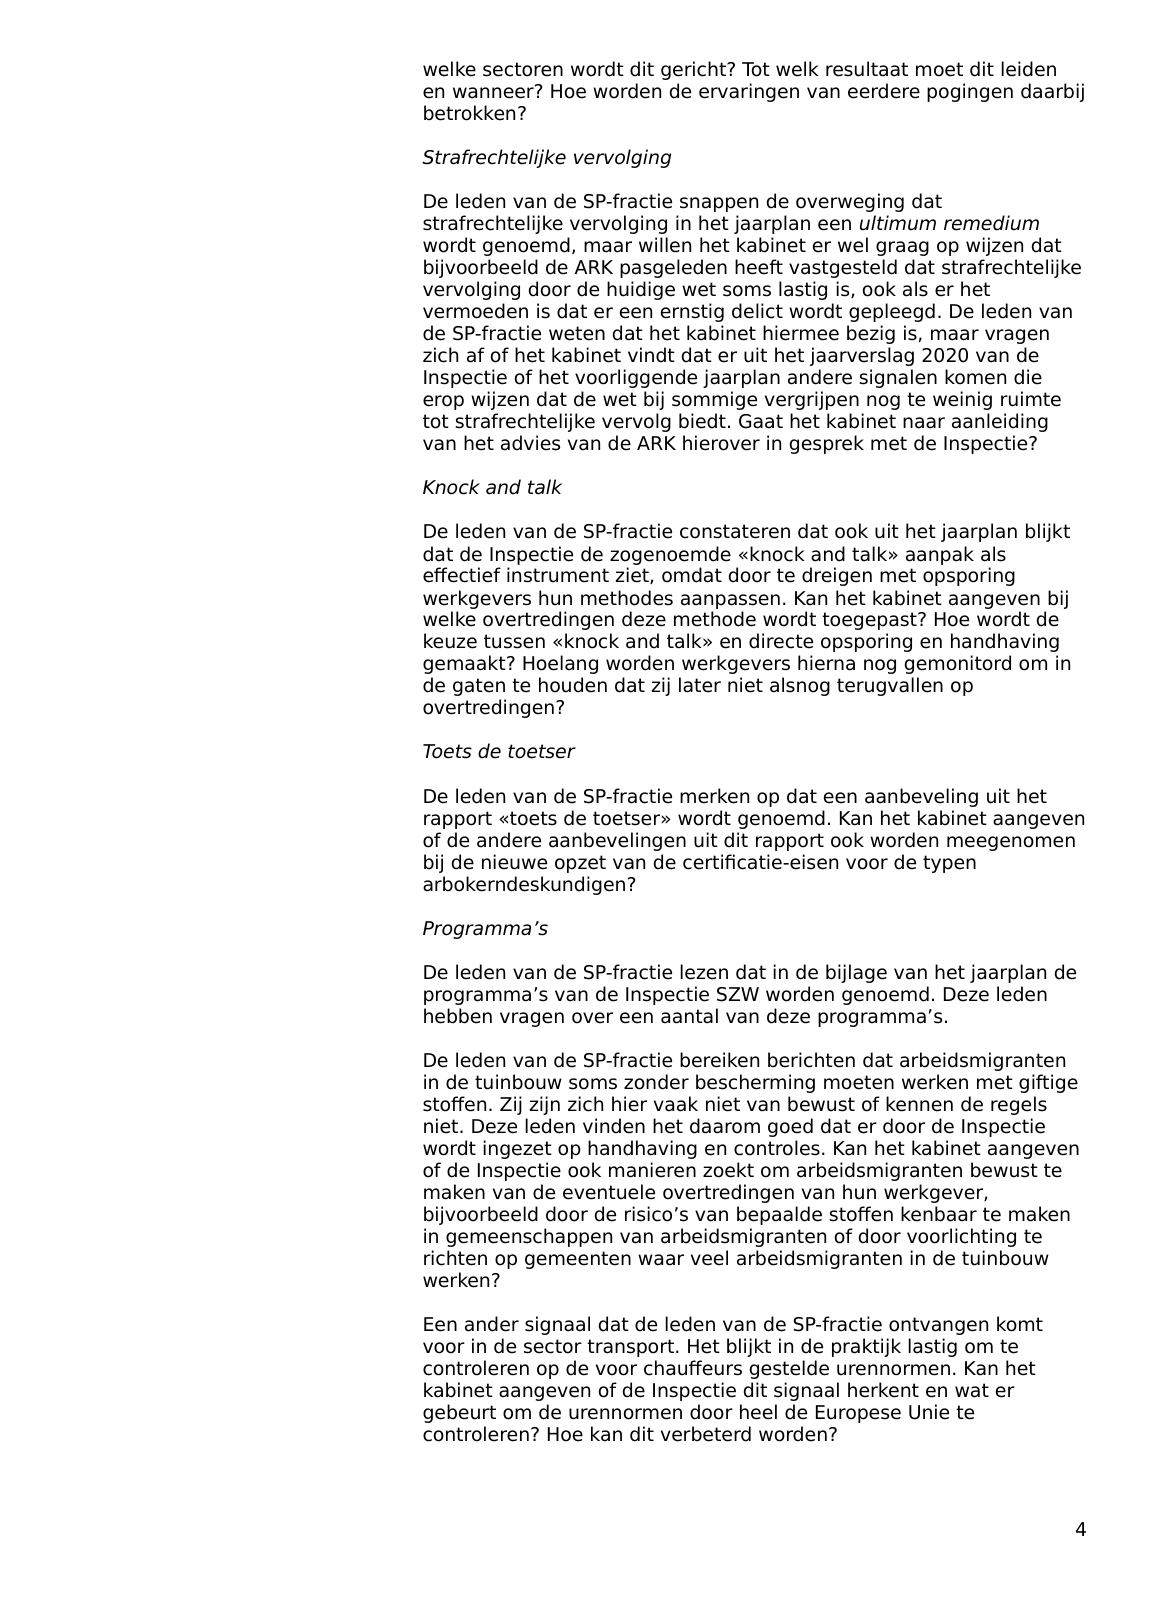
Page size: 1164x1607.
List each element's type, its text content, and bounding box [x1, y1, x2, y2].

text Een ander signaal dat de leden van de SP-fractie ontvangen komt voor in de sector transport. Het blijkt in de praktijk lastig om te controleren op de voor chauffeurs gestelde urennormen. Kan het kabinet aangeven of de Inspectie dit signaal herkent en wat er gebeurt om de urennormen door heel de Europese Unie te controleren? Hoe kan dit verbeterd worden? [422, 1314, 1087, 1446]
text De leden van de SP-fractie bereiken berichten dat arbeidsmigranten in de tuinbouw soms zonder bescherming moeten werken met giftige stoffen. Zij zijn zich hier vaak niet van bewust of kennen de regels niet. Deze leden vinden het daarom goed dat er door de Inspectie wordt ingezet op handhaving en controles. Kan het kabinet aangeven of de Inspectie ook manieren zoekt om arbeidsmigranten bewust te maken van de eventuele overtredingen van hun werkgever, bijvoorbeeld door de risico’s van bepaalde stoffen kenbaar te maken in gemeenschappen van arbeidsmigranten of door voorlichting te richten op gemeenten waar veel arbeidsmigranten in de tuinbouw werken? [422, 1050, 1087, 1292]
text De leden van de SP-fractie snappen de overweging dat strafrechtelijke vervolging in het jaarplan een ultimum remedium wordt genoemd, maar willen het kabinet er wel graag op wijzen dat bijvoorbeeld de ARK pasgeleden heeft vastgesteld dat strafrechtelijke vervolging door de huidige wet soms lastig is, ook als er het vermoeden is dat er een ernstig delict wordt gepleegd. De leden van de SP-fractie weten dat het kabinet hiermee bezig is, maar vragen zich af of het kabinet vindt dat er uit het jaarverslag 2020 van de Inspectie of het voorliggende jaarplan andere signalen komen die erop wijzen dat de wet bij sommige vergrijpen nog te weinig ruimte tot strafrechtelijke vervolg biedt. Gaat het kabinet naar aanleiding van het advies van de ARK hierover in gesprek met de Inspectie? [422, 191, 1087, 455]
text De leden van de SP-fractie merken op dat een aanbeveling uit het rapport «toets de toetser» wordt genoemd. Kan het kabinet aangeven of de andere aanbevelingen uit dit rapport ook worden meegenomen bij de nieuwe opzet van de certificatie-eisen voor de typen arbokerndeskundigen? [422, 786, 1087, 896]
subtitle Knock and talk [422, 477, 1087, 499]
subtitle Strafrechtelijke vervolging [422, 147, 1087, 169]
subtitle Programma’s [422, 918, 1087, 940]
text welke sectoren wordt dit gericht? Tot welk resultaat moet dit leiden en wanneer? Hoe worden de ervaringen van eerdere pogingen daarbij betrokken? [422, 59, 1087, 125]
subtitle Toets de toetser [422, 741, 1087, 763]
text De leden van de SP-fractie constateren dat ook uit het jaarplan blijkt dat de Inspectie de zogenoemde «knock and talk» aanpak als effectief instrument ziet, omdat door te dreigen met opsporing werkgevers hun methodes aanpassen. Kan het kabinet aangeven bij welke overtredingen deze methode wordt toegepast? Hoe wordt de keuze tussen «knock and talk» en directe opsporing en handhaving gemaakt? Hoelang worden werkgevers hierna nog gemonitord om in de gaten te houden dat zij later niet alsnog terugvallen op overtredingen? [422, 521, 1087, 719]
text De leden van de SP-fractie lezen dat in de bijlage van het jaarplan de programma’s van de Inspectie SZW worden genoemd. Deze leden hebben vragen over een aantal van deze programma’s. [422, 962, 1087, 1028]
